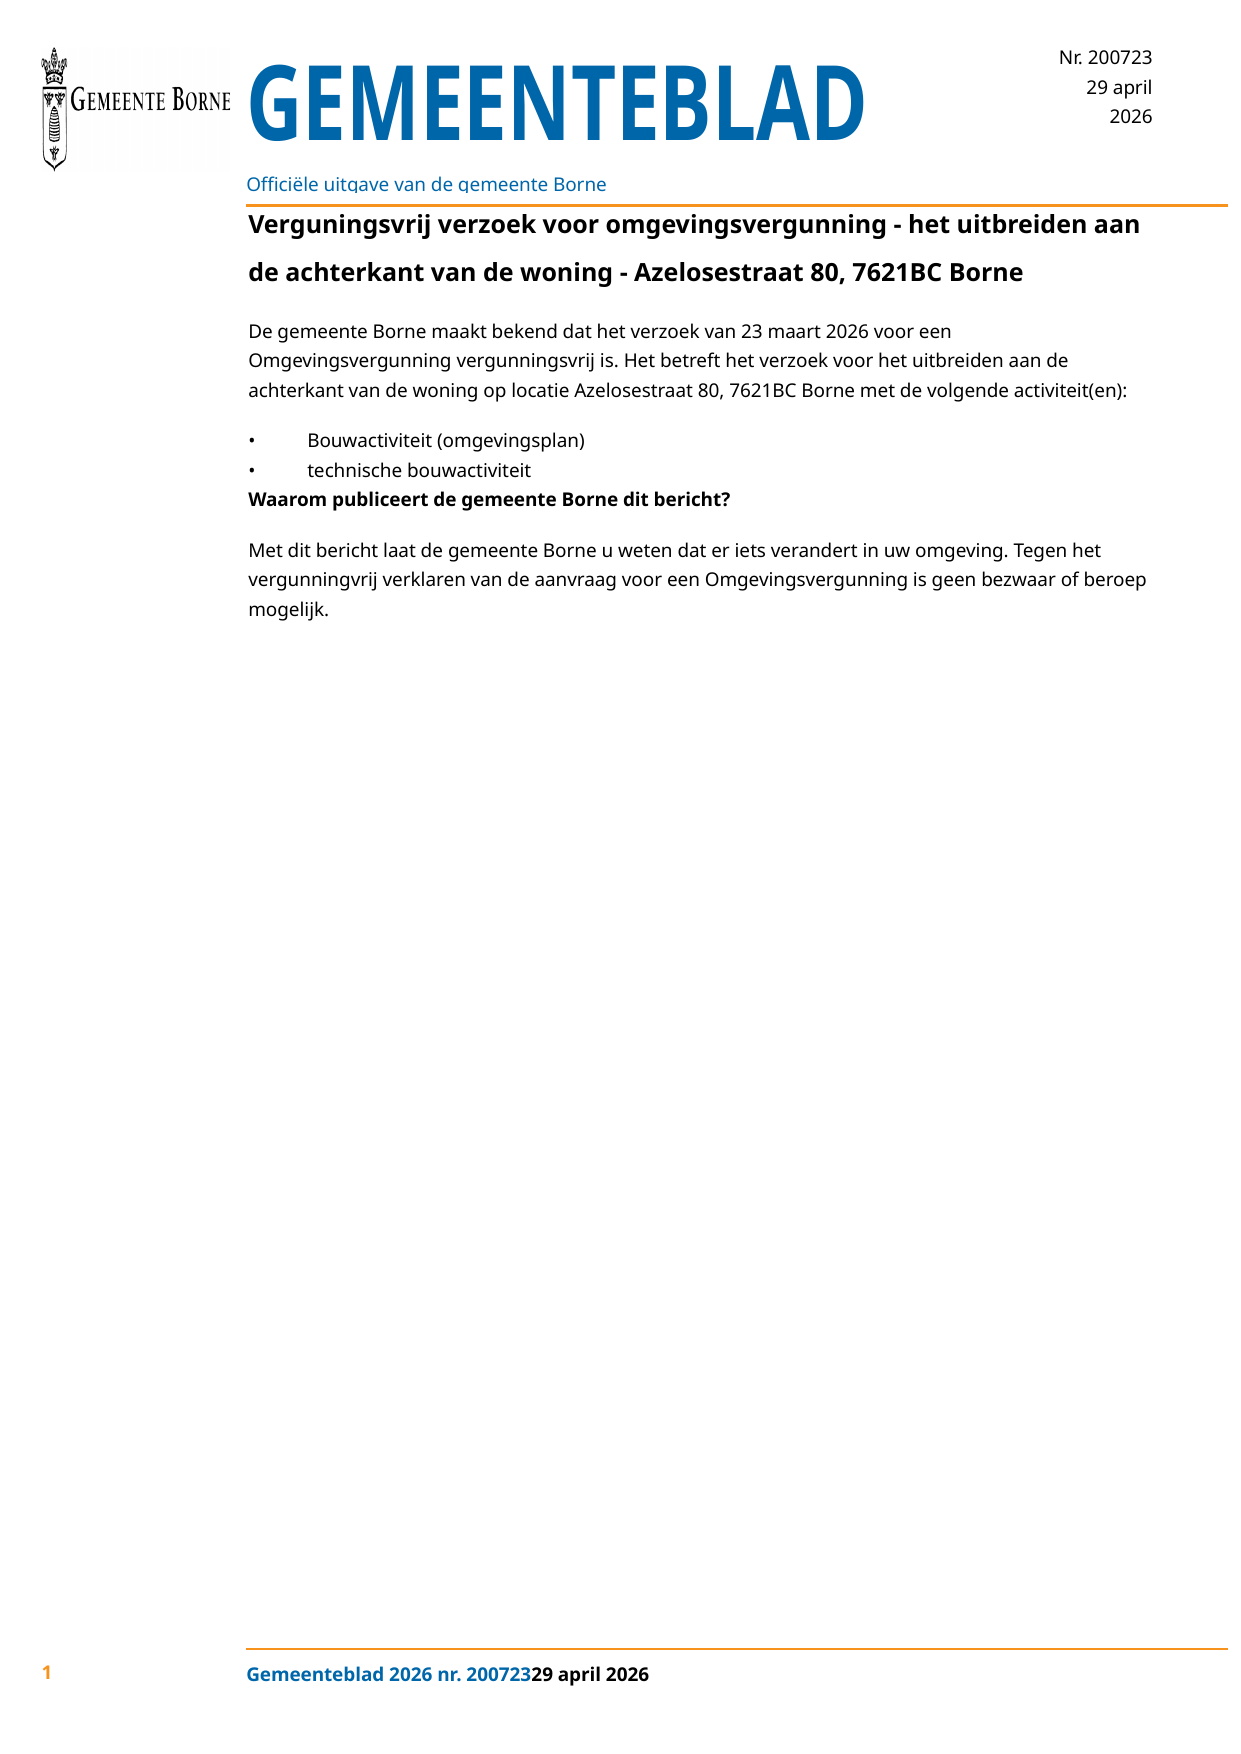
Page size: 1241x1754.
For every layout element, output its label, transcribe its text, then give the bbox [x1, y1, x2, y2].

text Met dit bericht laat de gemeente Borne u weten dat er iets verandert in uw omgeving. Tegen het vergunningvrij verklaren van de aanvraag voor een Omgevingsvergunning is geen bezwaar of beroep mogelijk. [248, 537, 1152, 622]
text Verguningsvrij verzoek voor omgevingsvergunning - het uitbreiden aan de achterkant van de woning - Azelosestraat 80, 7621BC Borne [248, 207, 1152, 288]
picture [41, 47, 231, 172]
list technische bouwactiviteit [248, 457, 1152, 483]
text De gemeente Borne maakt bekend dat het verzoek van 23 maart 2026 voor een Omgevingsvergunning vergunningsvrij is. Het betreft het verzoek voor het uitbreiden aan de achterkant van de woning op locatie Azelosestraat 80, 7621BC Borne met de volgende activiteit(en): [248, 318, 1152, 403]
text Waarom publiceert de gemeente Borne dit bericht? [248, 487, 1152, 512]
list Bouwactiviteit (omgevingsplan) [248, 427, 1152, 453]
